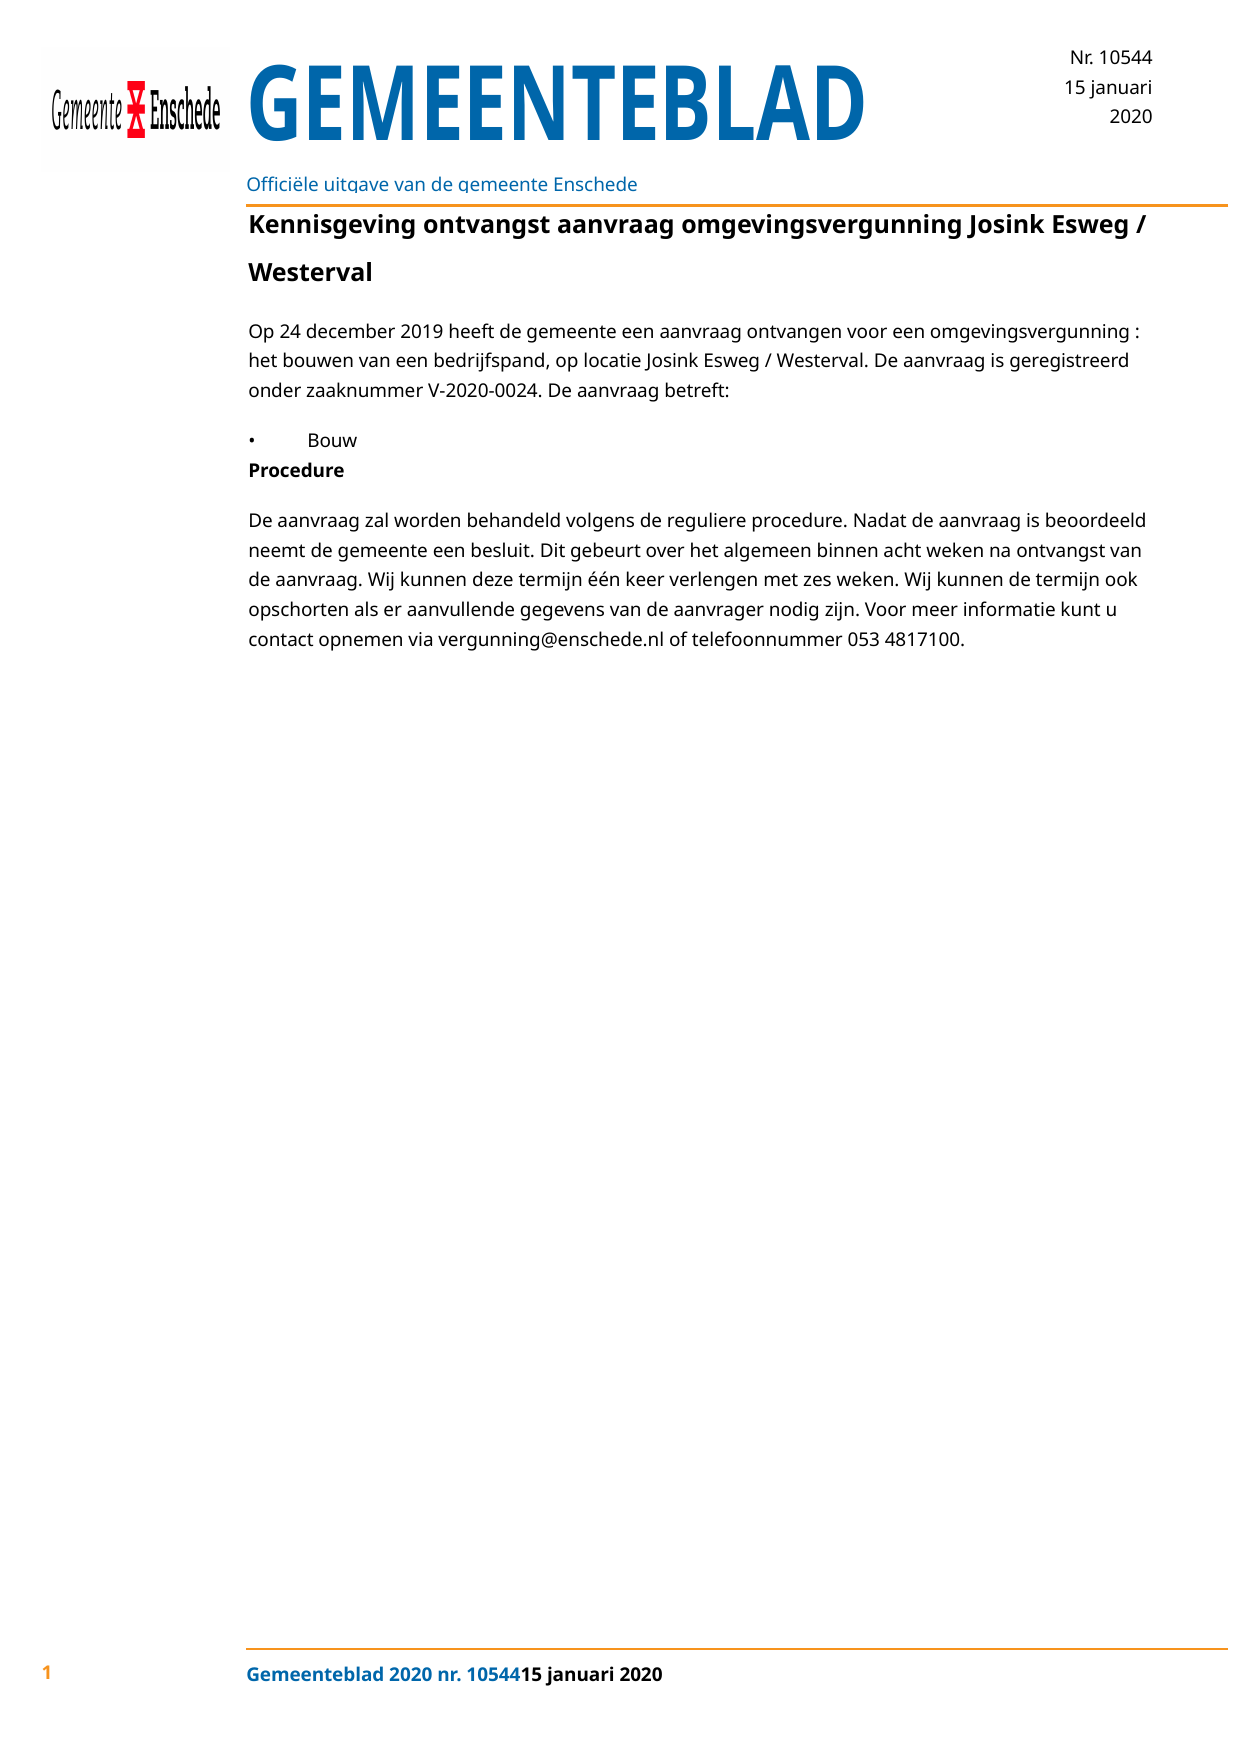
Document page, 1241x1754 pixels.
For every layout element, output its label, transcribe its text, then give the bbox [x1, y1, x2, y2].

text Procedure [248, 457, 1152, 483]
list Bouw [248, 427, 1152, 453]
text De aanvraag zal worden behandeld volgens de reguliere procedure. Nadat de aanvraag is beoordeeld neemt de gemeente een besluit. Dit gebeurt over het algemeen binnen acht weken na ontvangst van de aanvraag. Wij kunnen deze termijn één keer verlengen met zes weken. Wij kunnen de termijn ook opschorten als er aanvullende gegevens van de aanvrager nodig zijn. Voor meer informatie kunt u contact opnemen via vergunning@enschede.nl of telefoonnummer 053 4817100. [248, 507, 1152, 652]
text Op 24 december 2019 heeft de gemeente een aanvraag ontvangen voor een omgevingsvergunning : het bouwen van een bedrijfspand, op locatie Josink Esweg / Westerval. De aanvraag is geregistreerd onder zaaknummer V-2020-0024. De aanvraag betreft: [248, 318, 1152, 403]
text Kennisgeving ontvangst aanvraag omgevingsvergunning Josink Esweg / Westerval [248, 207, 1152, 288]
picture [41, 47, 231, 172]
